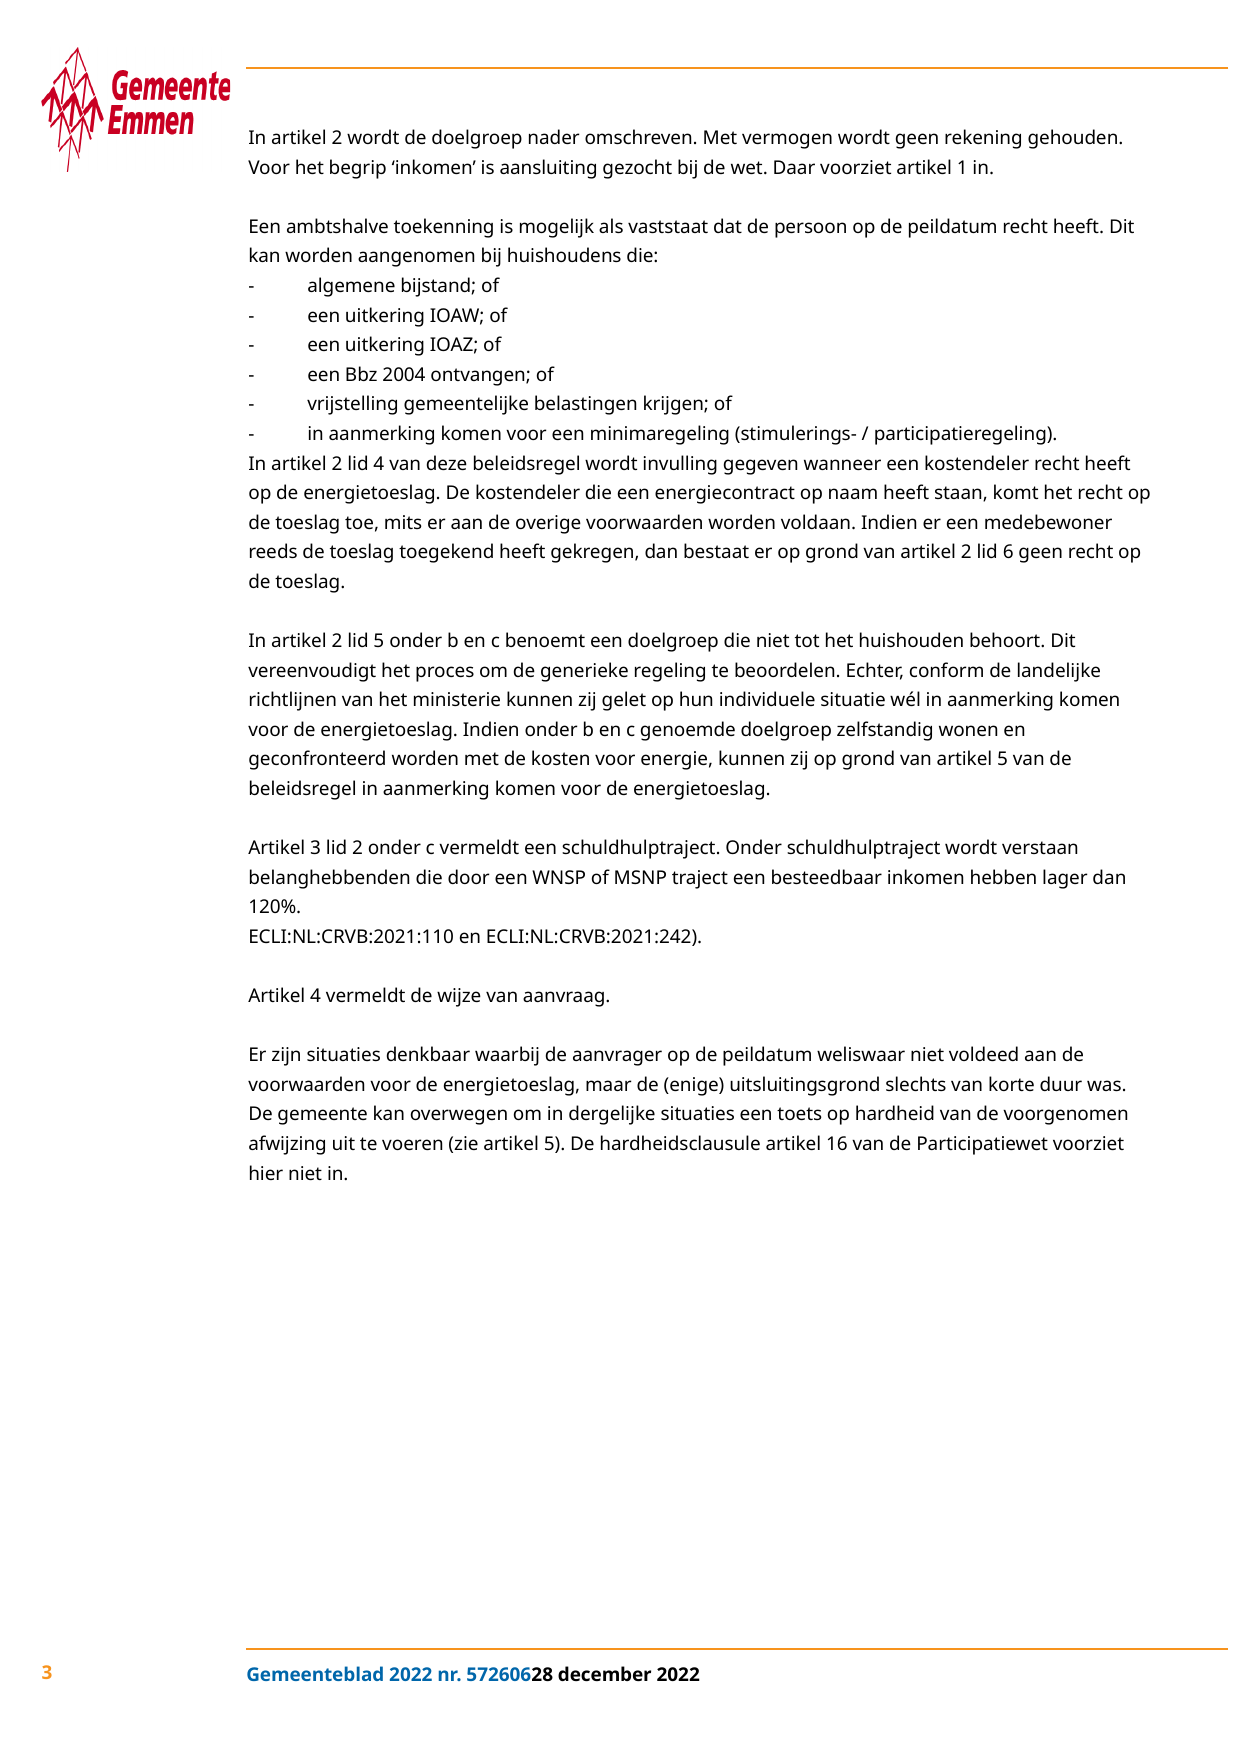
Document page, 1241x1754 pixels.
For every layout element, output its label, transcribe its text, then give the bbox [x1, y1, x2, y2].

list een Bbz 2004 ontvangen; of [248, 361, 1152, 387]
list in aanmerking komen voor een minimaregeling (stimulerings- / participatieregeling). [248, 420, 1152, 446]
list vrijstelling gemeentelijke belastingen krijgen; of [248, 391, 1152, 416]
text Er zijn situaties denkbaar waarbij de aanvrager op de peildatum weliswaar niet voldeed aan de voorwaarden voor de energietoeslag, maar de (enige) uitsluitingsgrond slechts van korte duur was. De gemeente kan overwegen om in dergelijke situaties een toets op hardheid van de voorgenomen afwijzing uit te voeren (zie artikel 5). De hardheidsclausule artikel 16 van de Participatiewet voorziet hier niet in. [248, 1041, 1152, 1186]
text Artikel 3 lid 2 onder c vermeldt een schuldhulptraject. Onder schuldhulptraject wordt verstaan belanghebbenden die door een WNSP of MSNP traject een besteedbaar inkomen hebben lager dan 120%. [248, 834, 1152, 919]
text ECLI:NL:CRVB:2021:110 en ECLI:NL:CRVB:2021:242). [248, 923, 1152, 949]
text In artikel 2 lid 4 van deze beleidsregel wordt invulling gegeven wanneer een kostendeler recht heeft op de energietoeslag. De kostendeler die een energiecontract op naam heeft staan, komt het recht op de toeslag toe, mits er aan de overige voorwaarden worden voldaan. Indien er een medebewoner reeds de toeslag toegekend heeft gekregen, dan bestaat er op grond van artikel 2 lid 6 geen recht op de toeslag. [248, 450, 1152, 594]
picture [41, 47, 231, 172]
list een uitkering IOAZ; of [248, 331, 1152, 357]
list algemene bijstand; of [248, 272, 1152, 298]
list een uitkering IOAW; of [248, 302, 1152, 328]
text Artikel 4 vermeldt de wijze van aanvraag. [248, 982, 1152, 1008]
text In artikel 2 wordt de doelgroep nader omschreven. Met vermogen wordt geen rekening gehouden. Voor het begrip ‘inkomen’ is aansluiting gezocht bij de wet. Daar voorziet artikel 1 in. [248, 124, 1152, 180]
text In artikel 2 lid 5 onder b en c benoemt een doelgroep die niet tot het huishouden behoort. Dit vereenvoudigt het proces om de generieke regeling te beoordelen. Echter, conform de landelijke richtlijnen van het ministerie kunnen zij gelet op hun individuele situatie wél in aanmerking komen voor de energietoeslag. Indien onder b en c genoemde doelgroep zelfstandig wonen en geconfronteerd worden met de kosten voor energie, kunnen zij op grond van artikel 5 van de beleidsregel in aanmerking komen voor de energietoeslag. [248, 627, 1152, 801]
text Een ambtshalve toekenning is mogelijk als vaststaat dat de persoon op de peildatum recht heeft. Dit kan worden aangenomen bij huishoudens die: [248, 213, 1152, 268]
